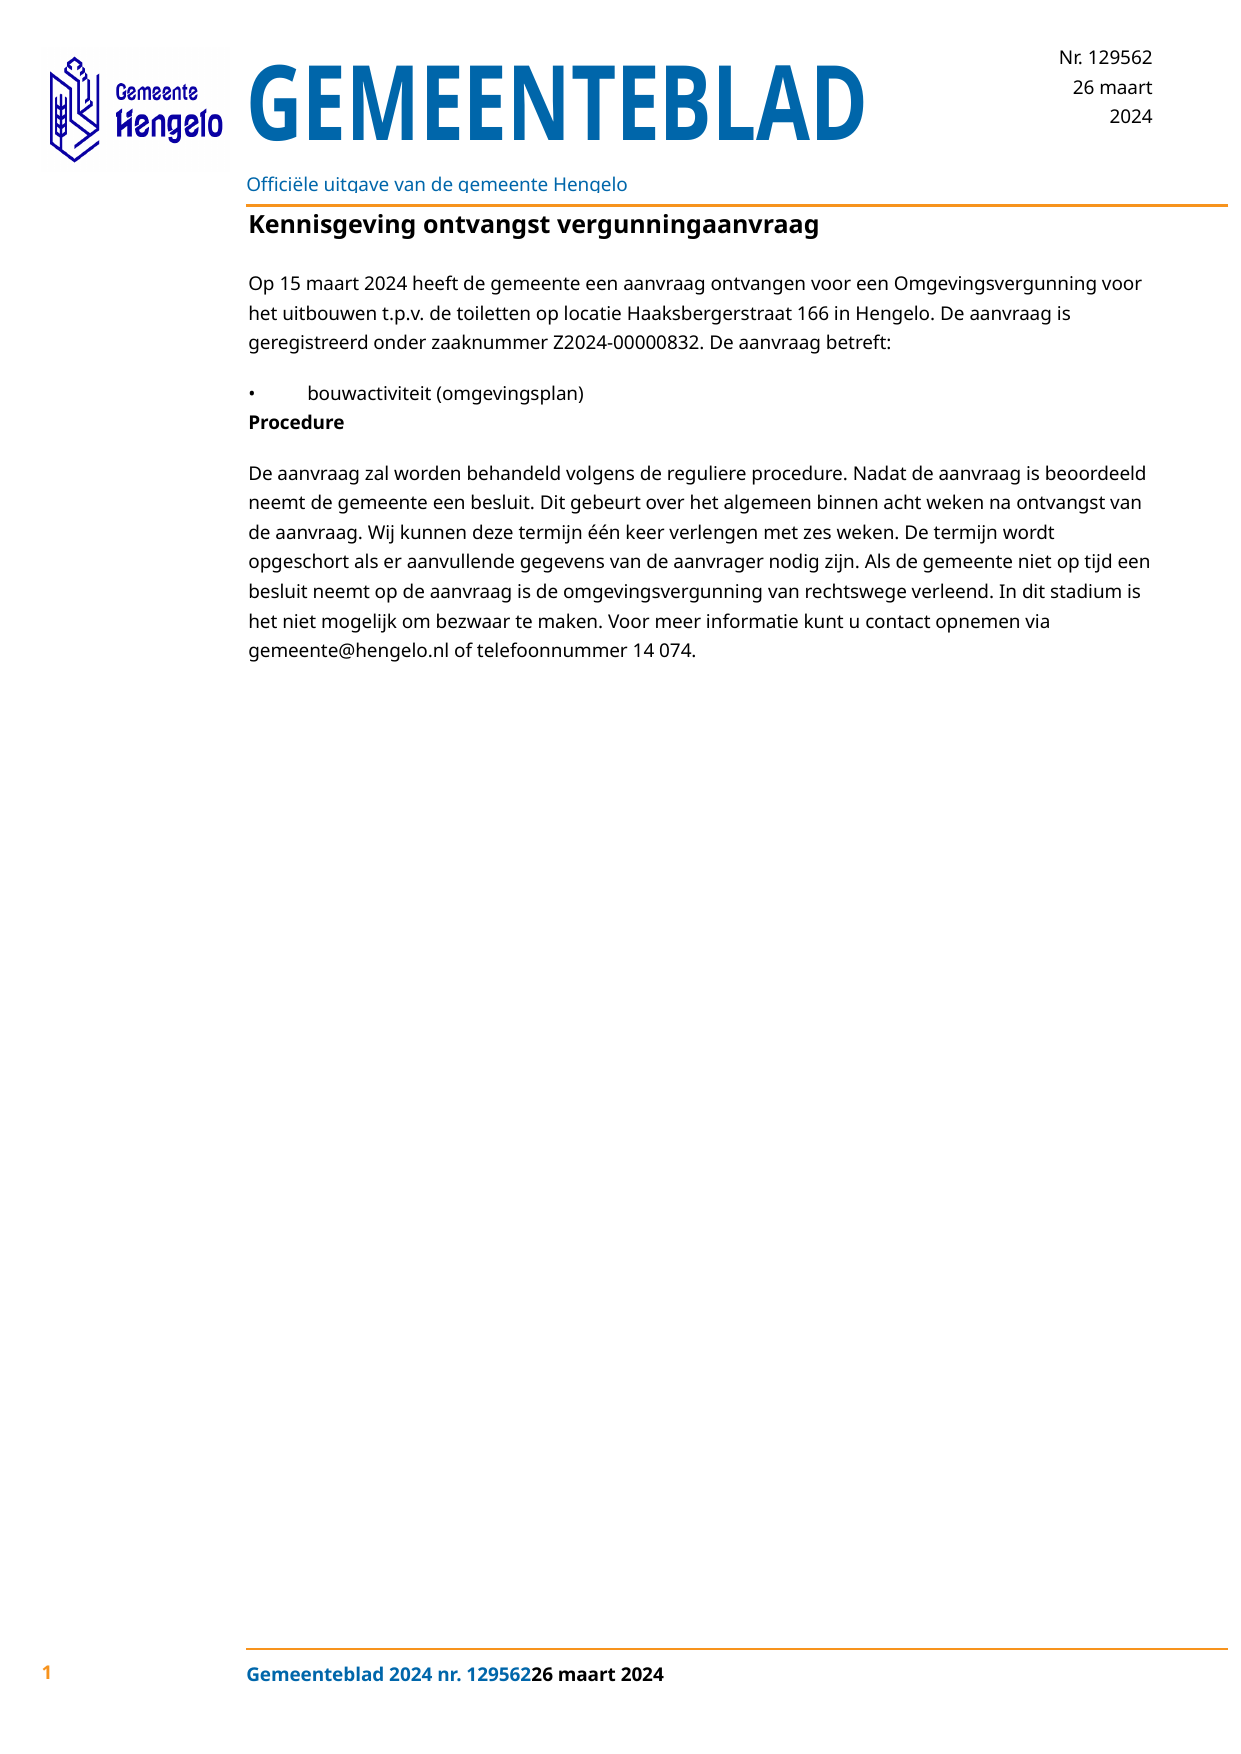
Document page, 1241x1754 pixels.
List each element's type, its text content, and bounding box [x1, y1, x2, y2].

text De aanvraag zal worden behandeld volgens de reguliere procedure. Nadat de aanvraag is beoordeeld neemt de gemeente een besluit. Dit gebeurt over het algemeen binnen acht weken na ontvangst van de aanvraag. Wij kunnen deze termijn één keer verlengen met zes weken. De termijn wordt opgeschort als er aanvullende gegevens van de aanvrager nodig zijn. Als de gemeente niet op tijd een besluit neemt op de aanvraag is de omgevingsvergunning van rechtswege verleend. In dit stadium is het niet mogelijk om bezwaar te maken. Voor meer informatie kunt u contact opnemen via gemeente@hengelo.nl of telefoonnummer 14 074. [248, 460, 1152, 663]
text Kennisgeving ontvangst vergunningaanvraag [248, 207, 1152, 241]
text Op 15 maart 2024 heeft de gemeente een aanvraag ontvangen voor een Omgevingsvergunning voor het uitbouwen t.p.v. de toiletten op locatie Haaksbergerstraat 166 in Hengelo. De aanvraag is geregistreerd onder zaaknummer Z2024-00000832. De aanvraag betreft: [248, 270, 1152, 355]
picture [41, 47, 231, 172]
list bouwactiviteit (omgevingsplan) [248, 380, 1152, 406]
text Procedure [248, 409, 1152, 435]
